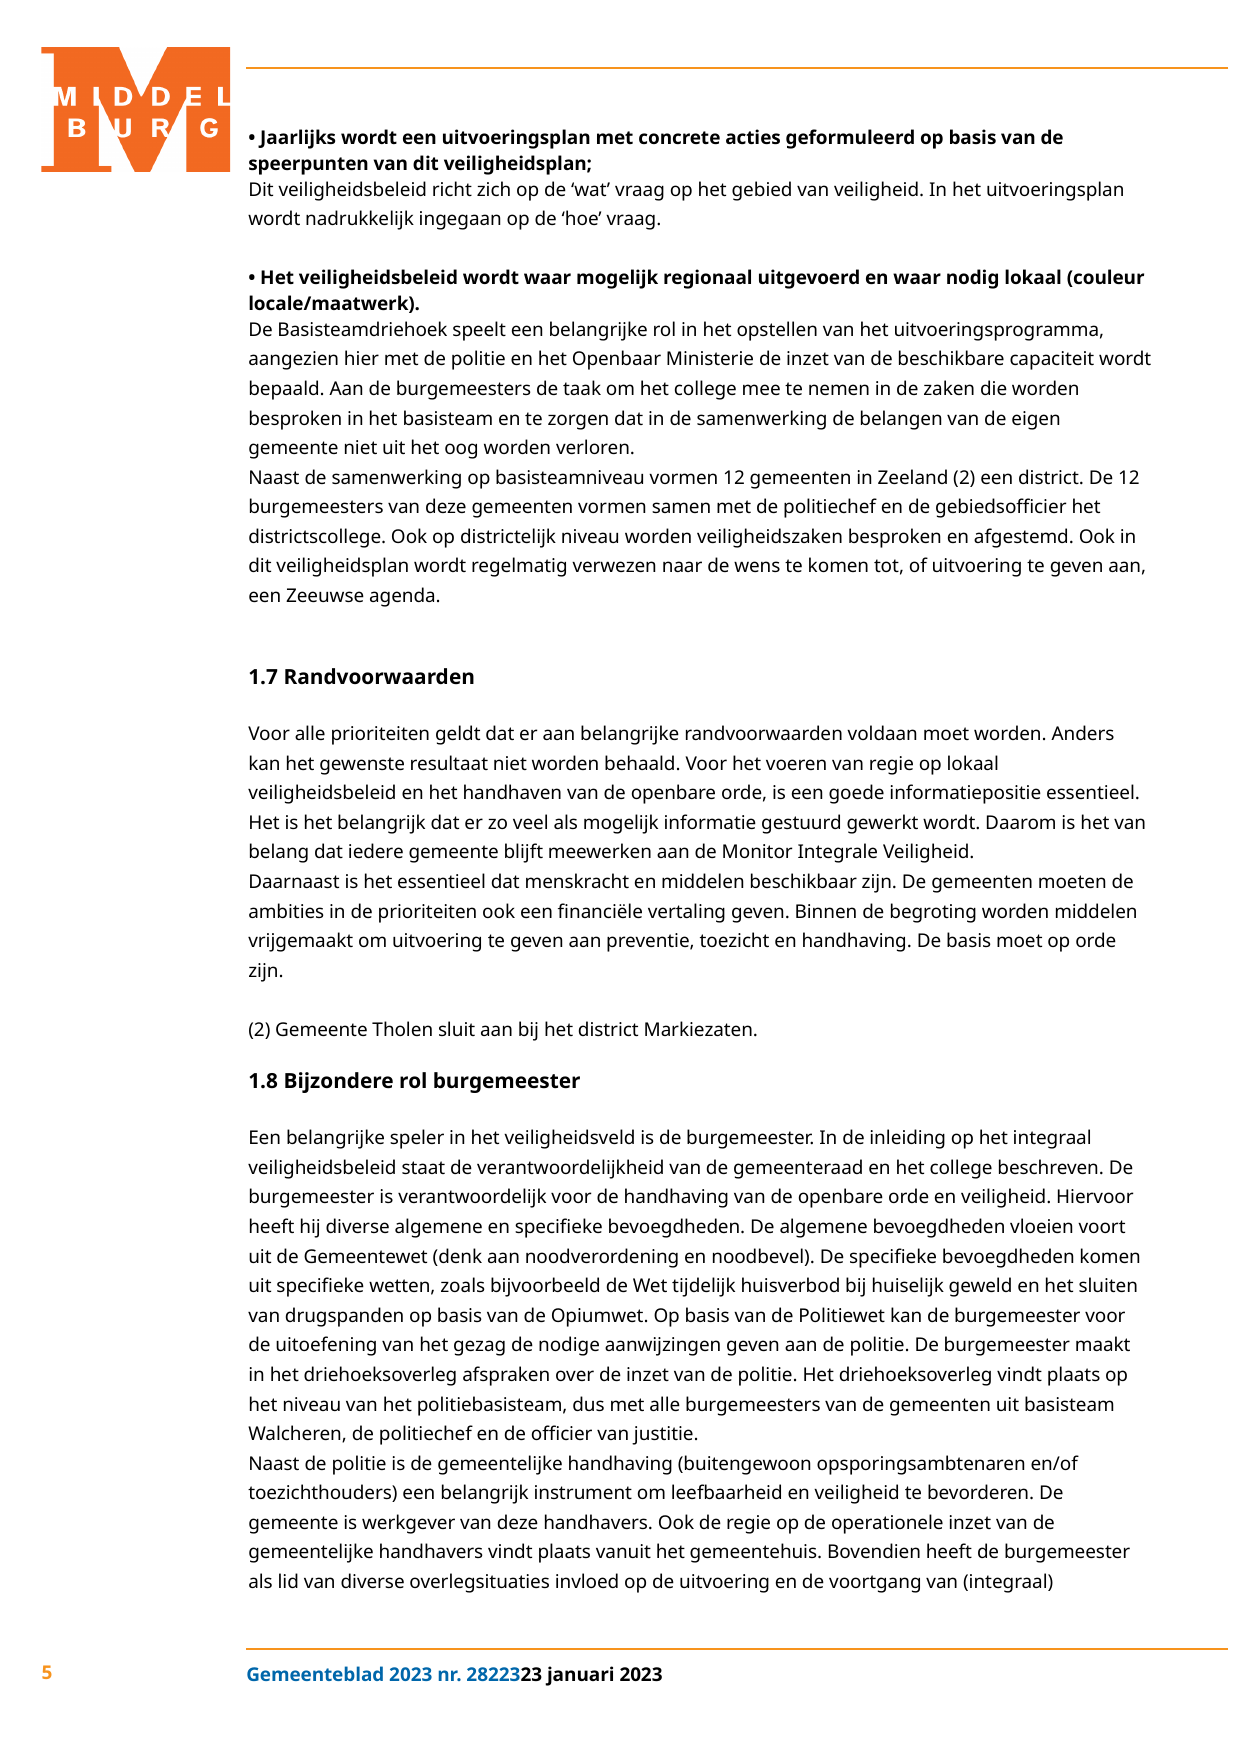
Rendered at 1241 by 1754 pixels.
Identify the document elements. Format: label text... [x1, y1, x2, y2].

text Dit veiligheidsbeleid richt zich op de ‘wat’ vraag op het gebied van veiligheid. In het uitvoeringsplan wordt nadrukkelijk ingegaan op de ‘hoe’ vraag. [248, 176, 1152, 231]
text Een belangrijke speler in het veiligheidsveld is de burgemeester. In de inleiding op het integraal veiligheidsbeleid staat de verantwoordelijkheid van de gemeenteraad en het college beschreven. De burgemeester is verantwoordelijk voor de handhaving van de openbare orde en veiligheid. Hiervoor heeft hij diverse algemene en specifieke bevoegdheden. De algemene bevoegdheden vloeien voort uit de Gemeentewet (denk aan noodverordening en noodbevel). De specifieke bevoegdheden komen uit specifieke wetten, zoals bijvoorbeeld de Wet tijdelijk huisverbod bij huiselijk geweld en het sluiten van drugspanden op basis van de Opiumwet. Op basis van de Politiewet kan de burgemeester voor de uitoefening van het gezag de nodige aanwijzingen geven aan de politie. De burgemeester maakt in het driehoeksoverleg afspraken over de inzet van de politie. Het driehoeksoverleg vindt plaats op het niveau van het politiebasisteam, dus met alle burgemeesters van de gemeenten uit basisteam Walcheren, de politiechef en de officier van justitie. [248, 1124, 1152, 1446]
text Naast de samenwerking op basisteamniveau vormen 12 gemeenten in Zeeland (2) een district. De 12 burgemeesters van deze gemeenten vormen samen met de politiechef en de gebiedsofficier het districtscollege. Ook op districtelijk niveau worden veiligheidszaken besproken en afgestemd. Ook in dit veiligheidsplan wordt regelmatig verwezen naar de wens te komen tot, of uitvoering te geven aan, een Zeeuwse agenda. [248, 464, 1152, 608]
picture [41, 47, 231, 172]
text 1.7 Randvoorwaarden [248, 662, 1152, 691]
text 1.8 Bijzondere rol burgemeester [248, 1067, 1152, 1095]
text Naast de politie is de gemeentelijke handhaving (buitengewoon opsporingsambtenaren en/of toezichthouders) een belangrijk instrument om leefbaarheid en veiligheid te bevorderen. De gemeente is werkgever van deze handhavers. Ook de regie op de operationele inzet van de gemeentelijke handhavers vindt plaats vanuit het gemeentehuis. Bovendien heeft de burgemeester als lid van diverse overlegsituaties invloed op de uitvoering en de voortgang van (integraal) [248, 1450, 1152, 1594]
text • Jaarlijks wordt een uitvoeringsplan met concrete acties geformuleerd op basis van de speerpunten van dit veiligheidsplan; [248, 124, 1152, 176]
text De Basisteamdriehoek speelt een belangrijke rol in het opstellen van het uitvoeringsprogramma, aangezien hier met de politie en het Openbaar Ministerie de inzet van de beschikbare capaciteit wordt bepaald. Aan de burgemeesters de taak om het college mee te nemen in de zaken die worden besproken in het basisteam en te zorgen dat in de samenwerking de belangen van de eigen gemeente niet uit het oog worden verloren. [248, 316, 1152, 460]
text • Het veiligheidsbeleid wordt waar mogelijk regionaal uitgevoerd en waar nodig lokaal (couleur locale/maatwerk). [248, 264, 1152, 316]
text Voor alle prioriteiten geldt dat er aan belangrijke randvoorwaarden voldaan moet worden. Anders kan het gewenste resultaat niet worden behaald. Voor het voeren van regie op lokaal veiligheidsbeleid en het handhaven van de openbare orde, is een goede informatiepositie essentieel. Het is het belangrijk dat er zo veel als mogelijk informatie gestuurd gewerkt wordt. Daarom is het van belang dat iedere gemeente blijft meewerken aan de Monitor Integrale Veiligheid. [248, 720, 1152, 864]
text Daarnaast is het essentieel dat menskracht en middelen beschikbaar zijn. De gemeenten moeten de ambities in de prioriteiten ook een financiële vertaling geven. Binnen de begroting worden middelen vrijgemaakt om uitvoering te geven aan preventie, toezicht en handhaving. De basis moet op orde zijn. [248, 868, 1152, 983]
text (2) Gemeente Tholen sluit aan bij het district Markiezaten. [248, 1016, 1152, 1042]
